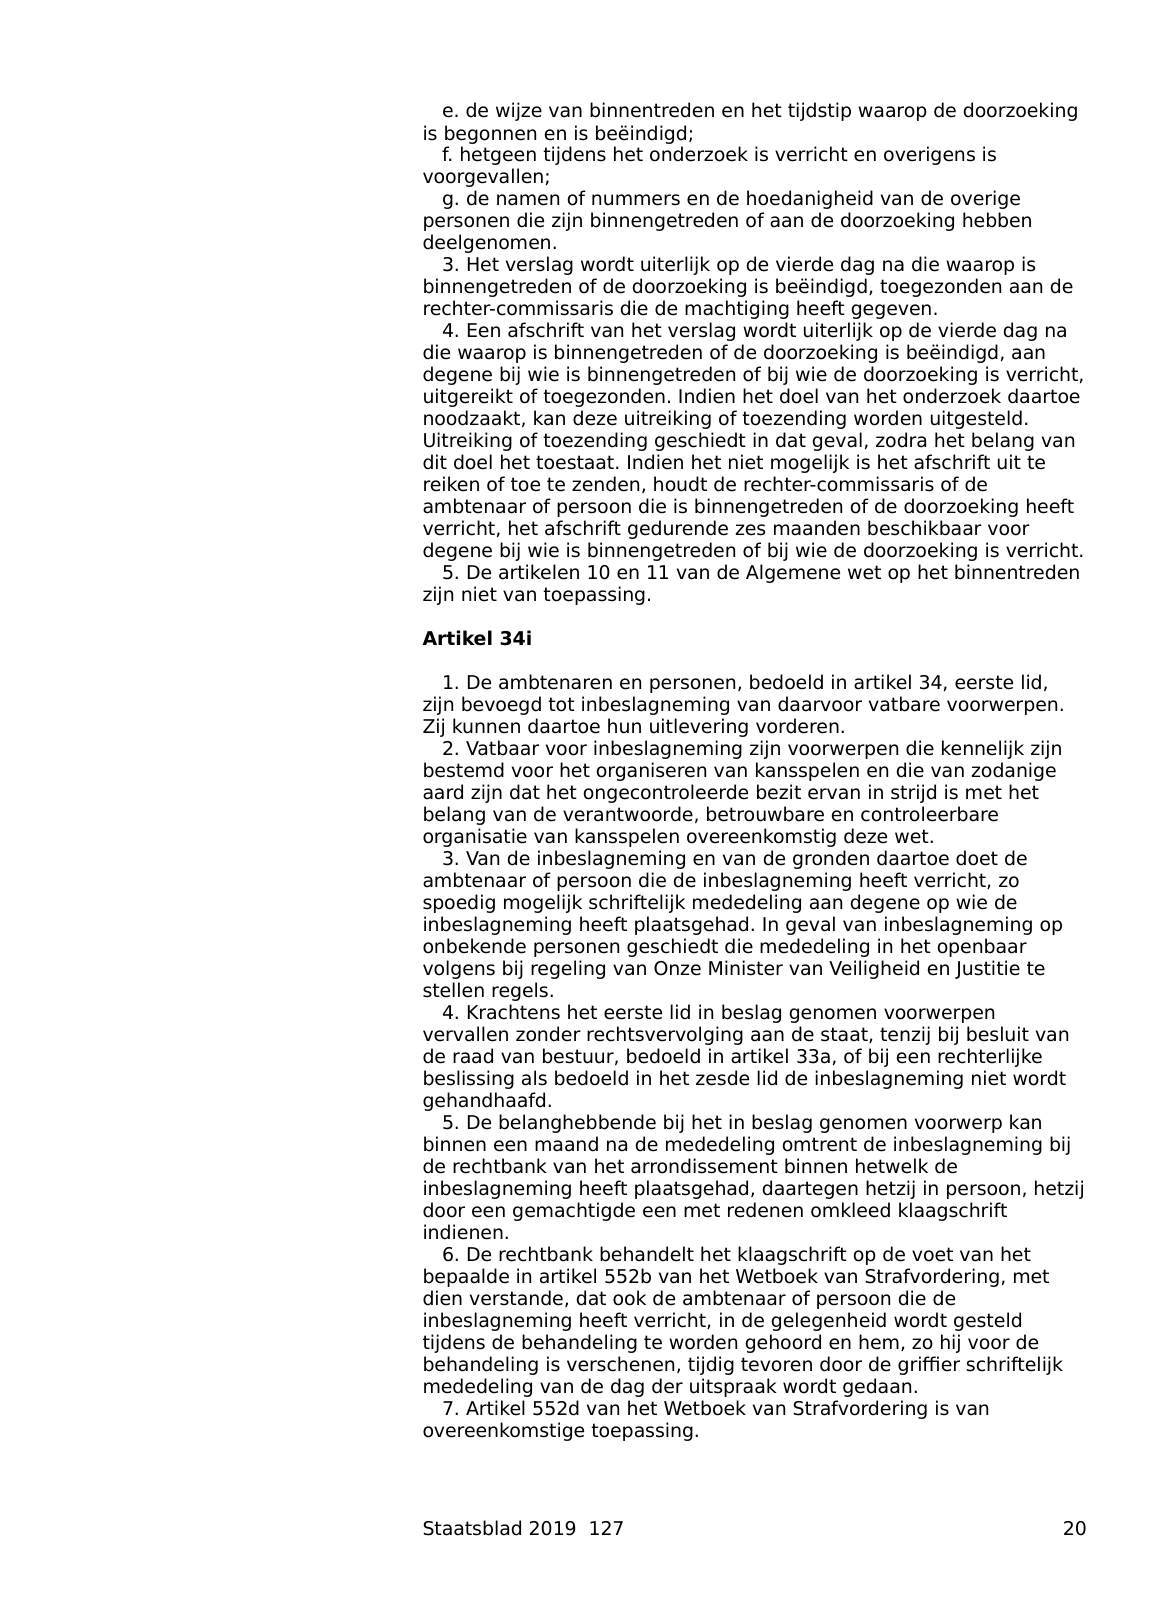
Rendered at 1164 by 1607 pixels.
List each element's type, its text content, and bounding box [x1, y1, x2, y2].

text 4. Een afschrift van het verslag wordt uiterlijk op de vierde dag na die waarop is binnengetreden of de doorzoeking is beëindigd, aan degene bij wie is binnengetreden of bij wie de doorzoeking is verricht, uitgereikt of toegezonden. Indien het doel van het onderzoek daartoe noodzaakt, kan deze uitreiking of toezending worden uitgesteld. Uitreiking of toezending geschiedt in dat geval, zodra het belang van dit doel het toestaat. Indien het niet mogelijk is het afschrift uit te reiken of toe te zenden, houdt de rechter-commissaris of de ambtenaar of persoon die is binnengetreden of de doorzoeking heeft verricht, het afschrift gedurende zes maanden beschikbaar voor degene bij wie is binnengetreden of bij wie de doorzoeking is verricht. [422, 320, 1087, 562]
text 3. Het verslag wordt uiterlijk op de vierde dag na die waarop is binnengetreden of de doorzoeking is beëindigd, toegezonden aan de rechter-commissaris die de machtiging heeft gegeven. [422, 254, 1087, 320]
text 4. Krachtens het eerste lid in beslag genomen voorwerpen vervallen zonder rechtsvervolging aan de staat, tenzij bij besluit van de raad van bestuur, bedoeld in artikel 33a, of bij een rechterlijke beslissing als bedoeld in het zesde lid de inbeslagneming niet wordt gehandhaafd. [422, 1002, 1087, 1112]
text 5. De belanghebbende bij het in beslag genomen voorwerp kan binnen een maand na de mededeling omtrent de inbeslagneming bij de rechtbank van het arrondissement binnen hetwelk de inbeslagneming heeft plaatsgehad, daartegen hetzij in persoon, hetzij door een gemachtigde een met redenen omkleed klaagschrift indienen. [422, 1112, 1087, 1244]
subtitle Artikel 34i [422, 628, 1087, 650]
text 3. Van de inbeslagneming en van de gronden daartoe doet de ambtenaar of persoon die de inbeslagneming heeft verricht, zo spoedig mogelijk schriftelijk mededeling aan degene op wie de inbeslagneming heeft plaatsgehad. In geval van inbeslagneming op onbekende personen geschiedt die mededeling in het openbaar volgens bij regeling van Onze Minister van Veiligheid en Justitie te stellen regels. [422, 848, 1087, 1002]
text 6. De rechtbank behandelt het klaagschrift op de voet van het bepaalde in artikel 552b van het Wetboek van Strafvordering, met dien verstande, dat ook de ambtenaar of persoon die de inbeslagneming heeft verricht, in de gelegenheid wordt gesteld tijdens de behandeling te worden gehoord en hem, zo hij voor de behandeling is verschenen, tijdig tevoren door de griffier schriftelijk mededeling van de dag der uitspraak wordt gedaan. [422, 1244, 1087, 1398]
text 5. De artikelen 10 en 11 van de Algemene wet op het binnentreden zijn niet van toepassing. [422, 562, 1087, 606]
text f. hetgeen tijdens het onderzoek is verricht en overigens is voorgevallen; [422, 144, 1087, 188]
text g. de namen of nummers en de hoedanigheid van de overige personen die zijn binnengetreden of aan de doorzoeking hebben deelgenomen. [422, 188, 1087, 254]
text 2. Vatbaar voor inbeslagneming zijn voorwerpen die kennelijk zijn bestemd voor het organiseren van kansspelen en die van zodanige aard zijn dat het ongecontroleerde bezit ervan in strijd is met het belang van de verantwoorde, betrouwbare en controleerbare organisatie van kansspelen overeenkomstig deze wet. [422, 738, 1087, 848]
text 1. De ambtenaren en personen, bedoeld in artikel 34, eerste lid, zijn bevoegd tot inbeslagneming van daarvoor vatbare voorwerpen. Zij kunnen daartoe hun uitlevering vorderen. [422, 672, 1087, 738]
text 7. Artikel 552d van het Wetboek van Strafvordering is van overeenkomstige toepassing. [422, 1398, 1087, 1442]
text e. de wijze van binnentreden en het tijdstip waarop de doorzoeking is begonnen en is beëindigd; [422, 100, 1087, 144]
